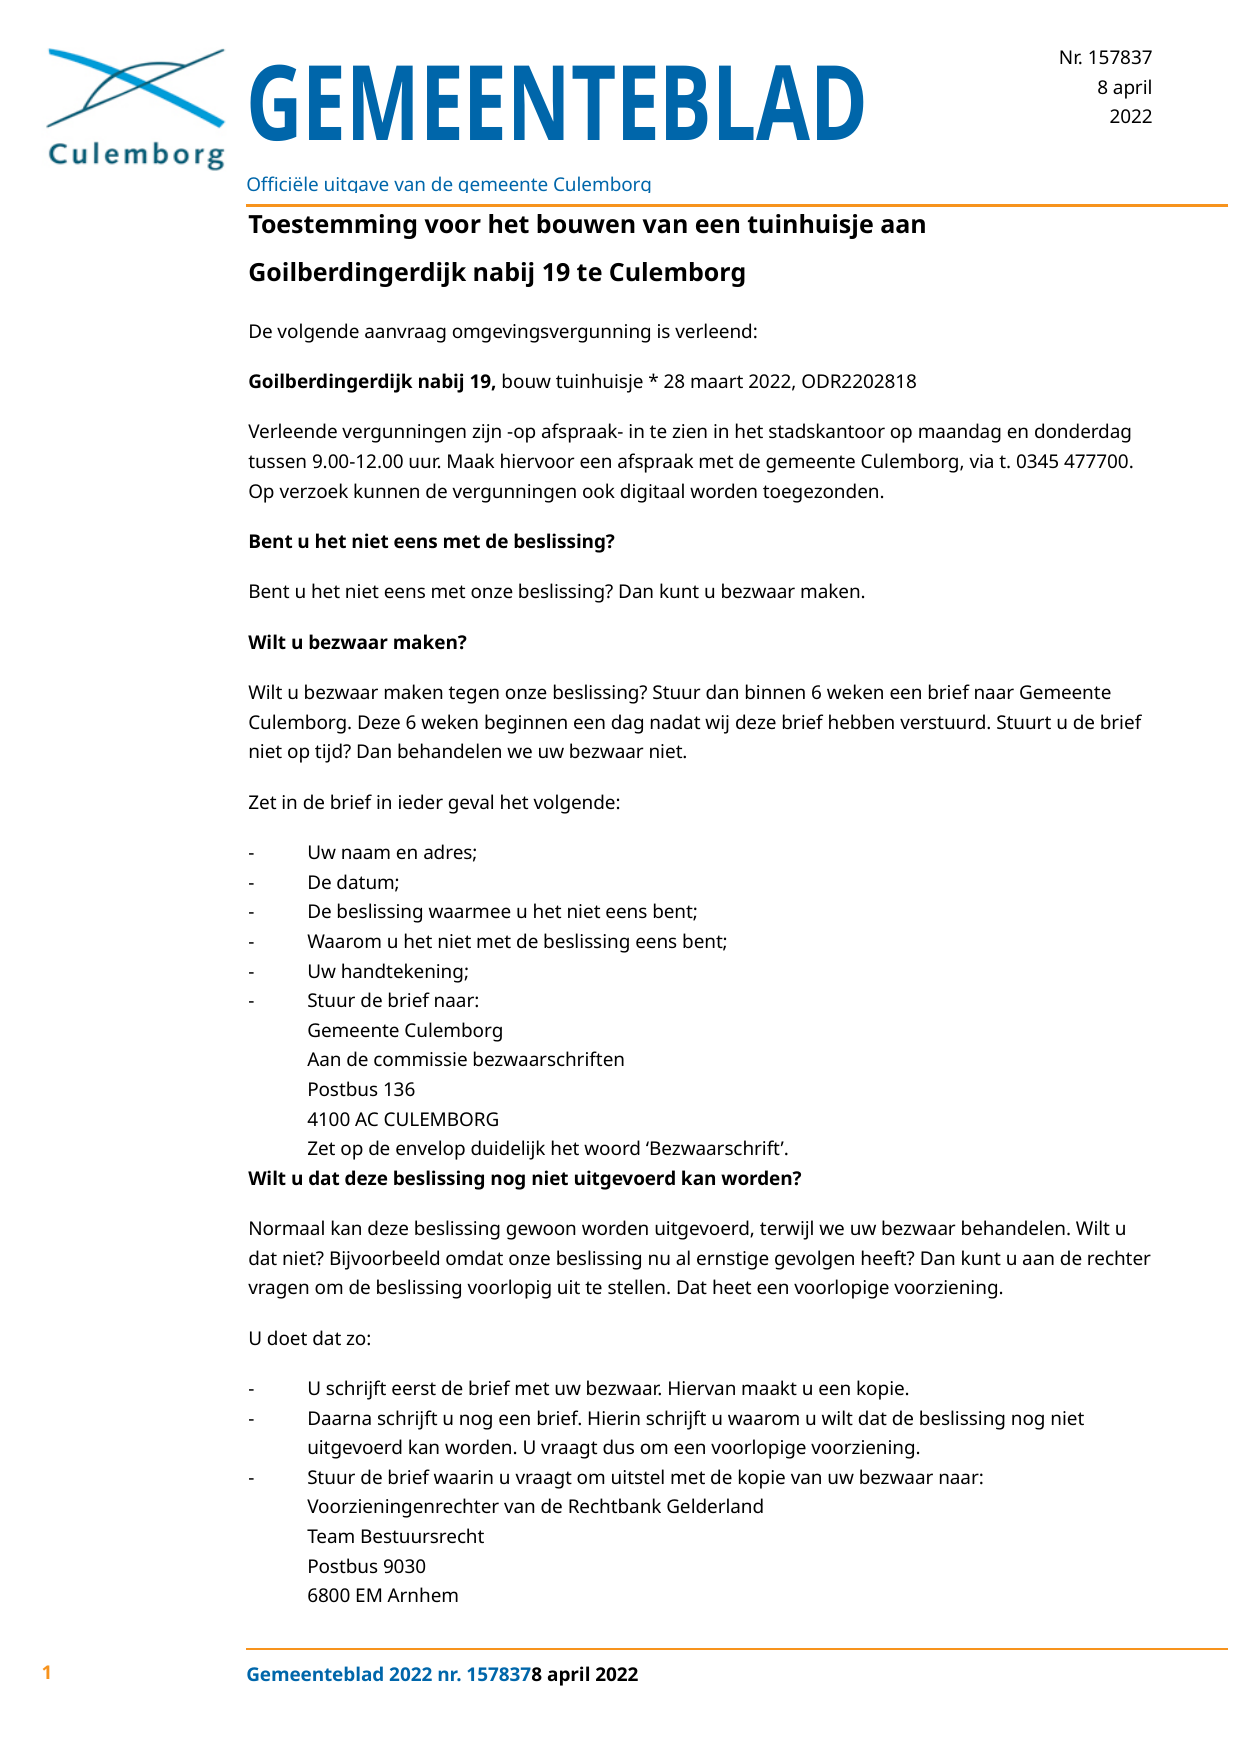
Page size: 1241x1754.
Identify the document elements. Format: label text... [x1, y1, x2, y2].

list Gemeente Culemborg [248, 1017, 1152, 1043]
text Bent u het niet eens met onze beslissing? Dan kunt u bezwaar maken. [248, 579, 1152, 604]
text Normaal kan deze beslissing gewoon worden uitgevoerd, terwijl we uw bezwaar behandelen. Wilt u dat niet? Bijvoorbeeld omdat onze beslissing nu al ernstige gevolgen heeft? Dan kunt u aan de rechter vragen om de beslissing voorlopig uit te stellen. Dat heet een voorlopige voorziening. [248, 1215, 1152, 1300]
list 6800 EM Arnhem [248, 1582, 1152, 1608]
list Voorzieningenrechter van de Rechtbank Gelderland [248, 1494, 1152, 1519]
picture [41, 47, 231, 172]
text Bent u het niet eens met de beslissing? [248, 528, 1152, 554]
list Stuur de brief naar: [248, 987, 1152, 1013]
list Postbus 9030 [248, 1553, 1152, 1579]
list Postbus 136 [248, 1076, 1152, 1102]
text Toestemming voor het bouwen van een tuinhuisje aan Goilberdingerdijk nabij 19 te Culemborg [248, 207, 1152, 288]
list Aan de commissie bezwaarschriften [248, 1047, 1152, 1072]
text Wilt u dat deze beslissing nog niet uitgevoerd kan worden? [248, 1165, 1152, 1191]
list Stuur de brief waarin u vraagt om uitstel met de kopie van uw bezwaar naar: [248, 1464, 1152, 1490]
list Daarna schrijft u nog een brief. Hierin schrijft u waarom u wilt dat de beslissing nog niet uitgevoerd kan worden. U vraagt dus om een voorlopige voorziening. [248, 1405, 1152, 1460]
text De volgende aanvraag omgevingsvergunning is verleend: [248, 318, 1152, 344]
text Goilberdingerdijk nabij 19, bouw tuinhuisje * 28 maart 2022, ODR2202818 [248, 368, 1152, 394]
text Wilt u bezwaar maken? [248, 629, 1152, 655]
list Uw handtekening; [248, 958, 1152, 984]
list De datum; [248, 869, 1152, 895]
list U schrijft eerst de brief met uw bezwaar. Hiervan maakt u een kopie. [248, 1375, 1152, 1401]
list Waarom u het niet met de beslissing eens bent; [248, 928, 1152, 954]
list De beslissing waarmee u het niet eens bent; [248, 899, 1152, 924]
text Wilt u bezwaar maken tegen onze beslissing? Stuur dan binnen 6 weken een brief naar Gemeente Culemborg. Deze 6 weken beginnen een dag nadat wij deze brief hebben verstuurd. Stuurt u de brief niet op tijd? Dan behandelen we uw bezwaar niet. [248, 679, 1152, 764]
list Team Bestuursrecht [248, 1523, 1152, 1549]
list 4100 AC CULEMBORG [248, 1106, 1152, 1132]
list Uw naam en adres; [248, 839, 1152, 865]
text Verleende vergunningen zijn -op afspraak- in te zien in het stadskantoor op maandag en donderdag tussen 9.00-12.00 uur. Maak hiervoor een afspraak met de gemeente Culemborg, via t. 0345 477700. Op verzoek kunnen de vergunningen ook digitaal worden toegezonden. [248, 419, 1152, 504]
text U doet dat zo: [248, 1325, 1152, 1351]
list Zet op de envelop duidelijk het woord ‘Bezwaarschrift’. [248, 1135, 1152, 1161]
text Zet in de brief in ieder geval het volgende: [248, 789, 1152, 815]
